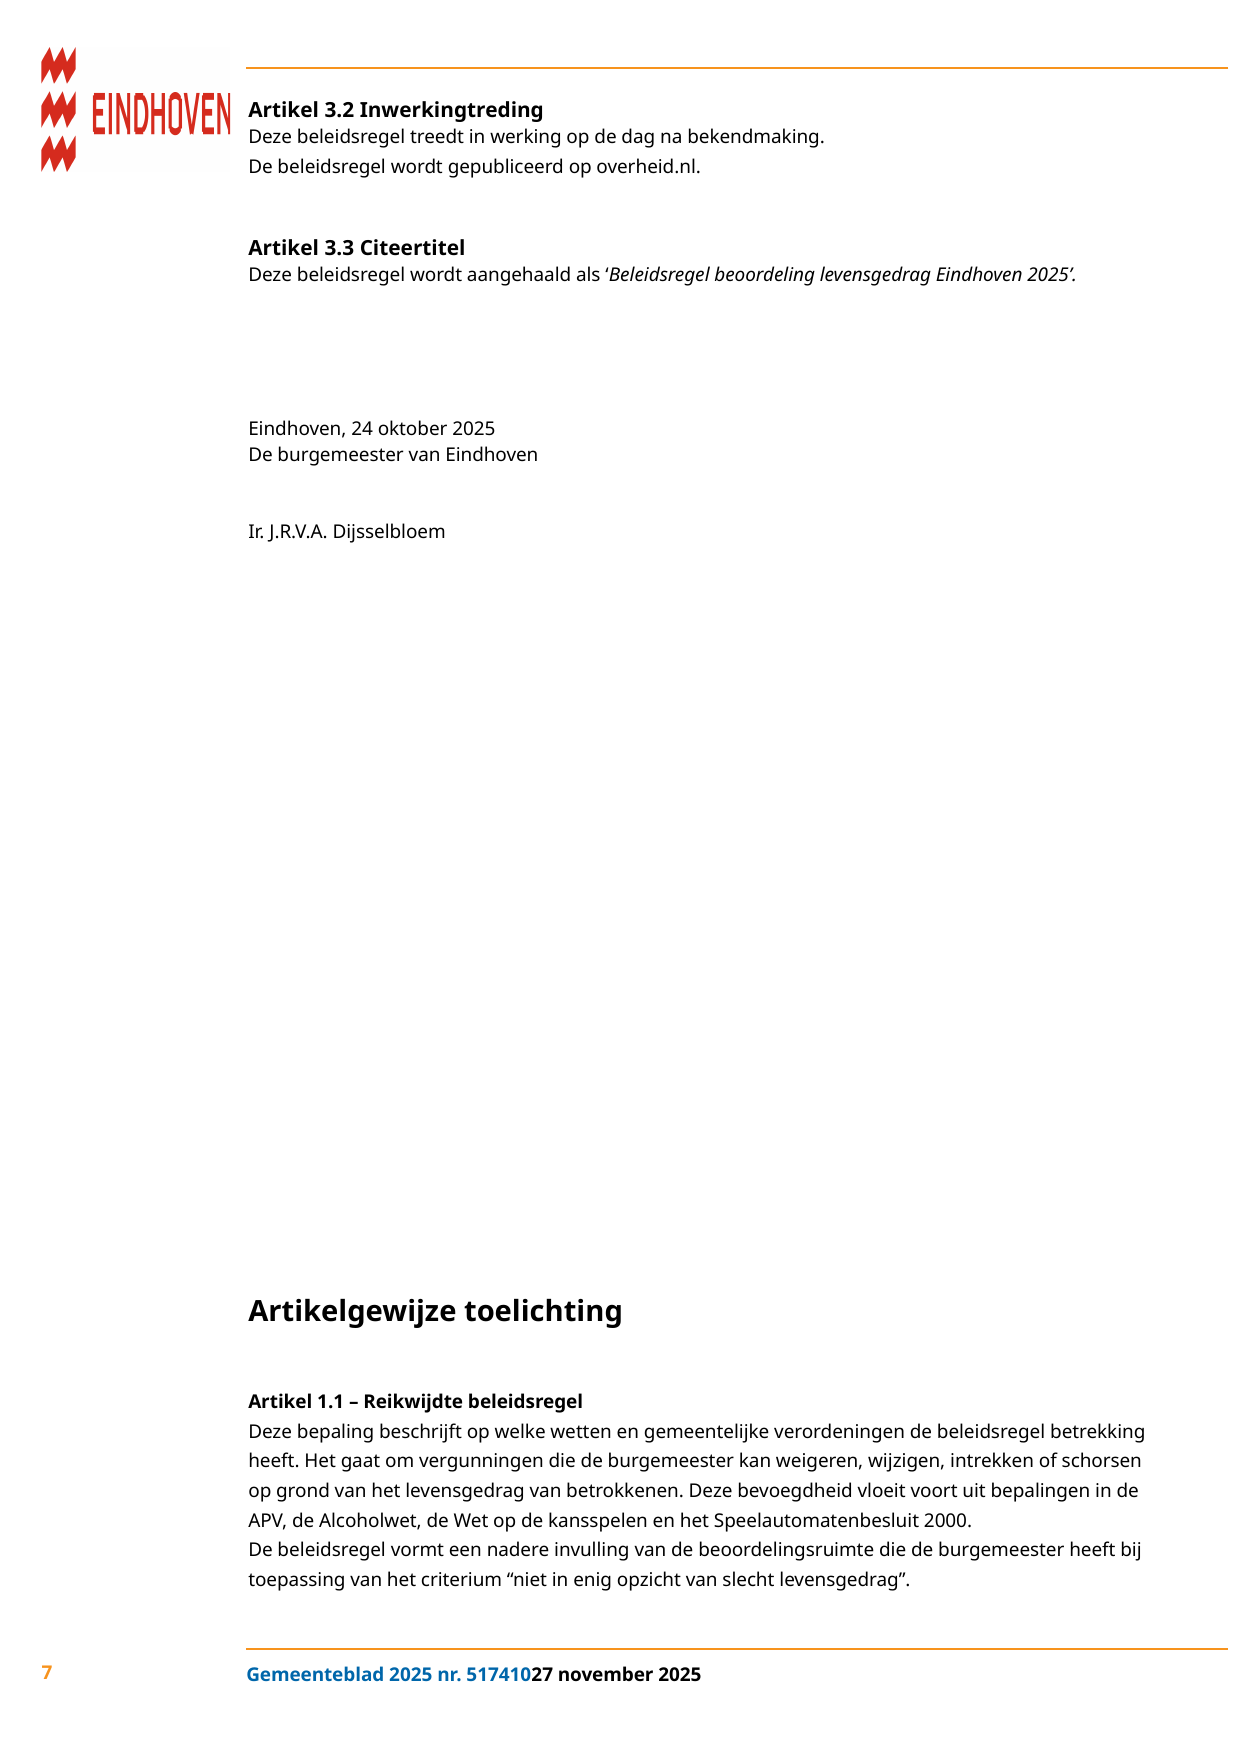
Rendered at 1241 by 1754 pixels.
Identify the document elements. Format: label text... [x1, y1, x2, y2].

text Ir. J.R.V.A. Dijsselbloem [248, 518, 1152, 544]
text De beleidsregel wordt gepubliceerd op overheid.nl. [248, 153, 1152, 178]
text Artikel 3.2 Inwerkingtreding [248, 95, 1152, 123]
text Deze bepaling beschrijft op welke wetten en gemeentelijke verordeningen de beleidsregel betrekking heeft. Het gaat om vergunningen die de burgemeester kan weigeren, wijzigen, intrekken of schorsen op grond van het levensgedrag van betrokkenen. Deze bevoegdheid vloeit voort uit bepalingen in de APV, de Alcoholwet, de Wet op de kansspelen en het Speelautomatenbesluit 2000. [248, 1418, 1152, 1533]
text Artikel 1.1 – Reikwijdte beleidsregel [248, 1388, 1152, 1414]
text Deze beleidsregel treedt in werking op de dag na bekendmaking. [248, 123, 1152, 149]
text Artikel 3.3 Citeertitel [248, 233, 1152, 261]
picture [41, 47, 231, 172]
text De burgemeester van Eindhoven [248, 441, 1152, 467]
text De beleidsregel vormt een nadere invulling van de beoordelingsruimte die de burgemeester heeft bij toepassing van het criterium “niet in enig opzicht van slecht levensgedrag”. [248, 1536, 1152, 1592]
text Eindhoven, 24 oktober 2025 [248, 415, 1152, 441]
text Deze beleidsregel wordt aangehaald als ‘Beleidsregel beoordeling levensgedrag Eindhoven 2025’. [248, 261, 1152, 287]
text Artikelgewijze toelichting [248, 1290, 1152, 1330]
